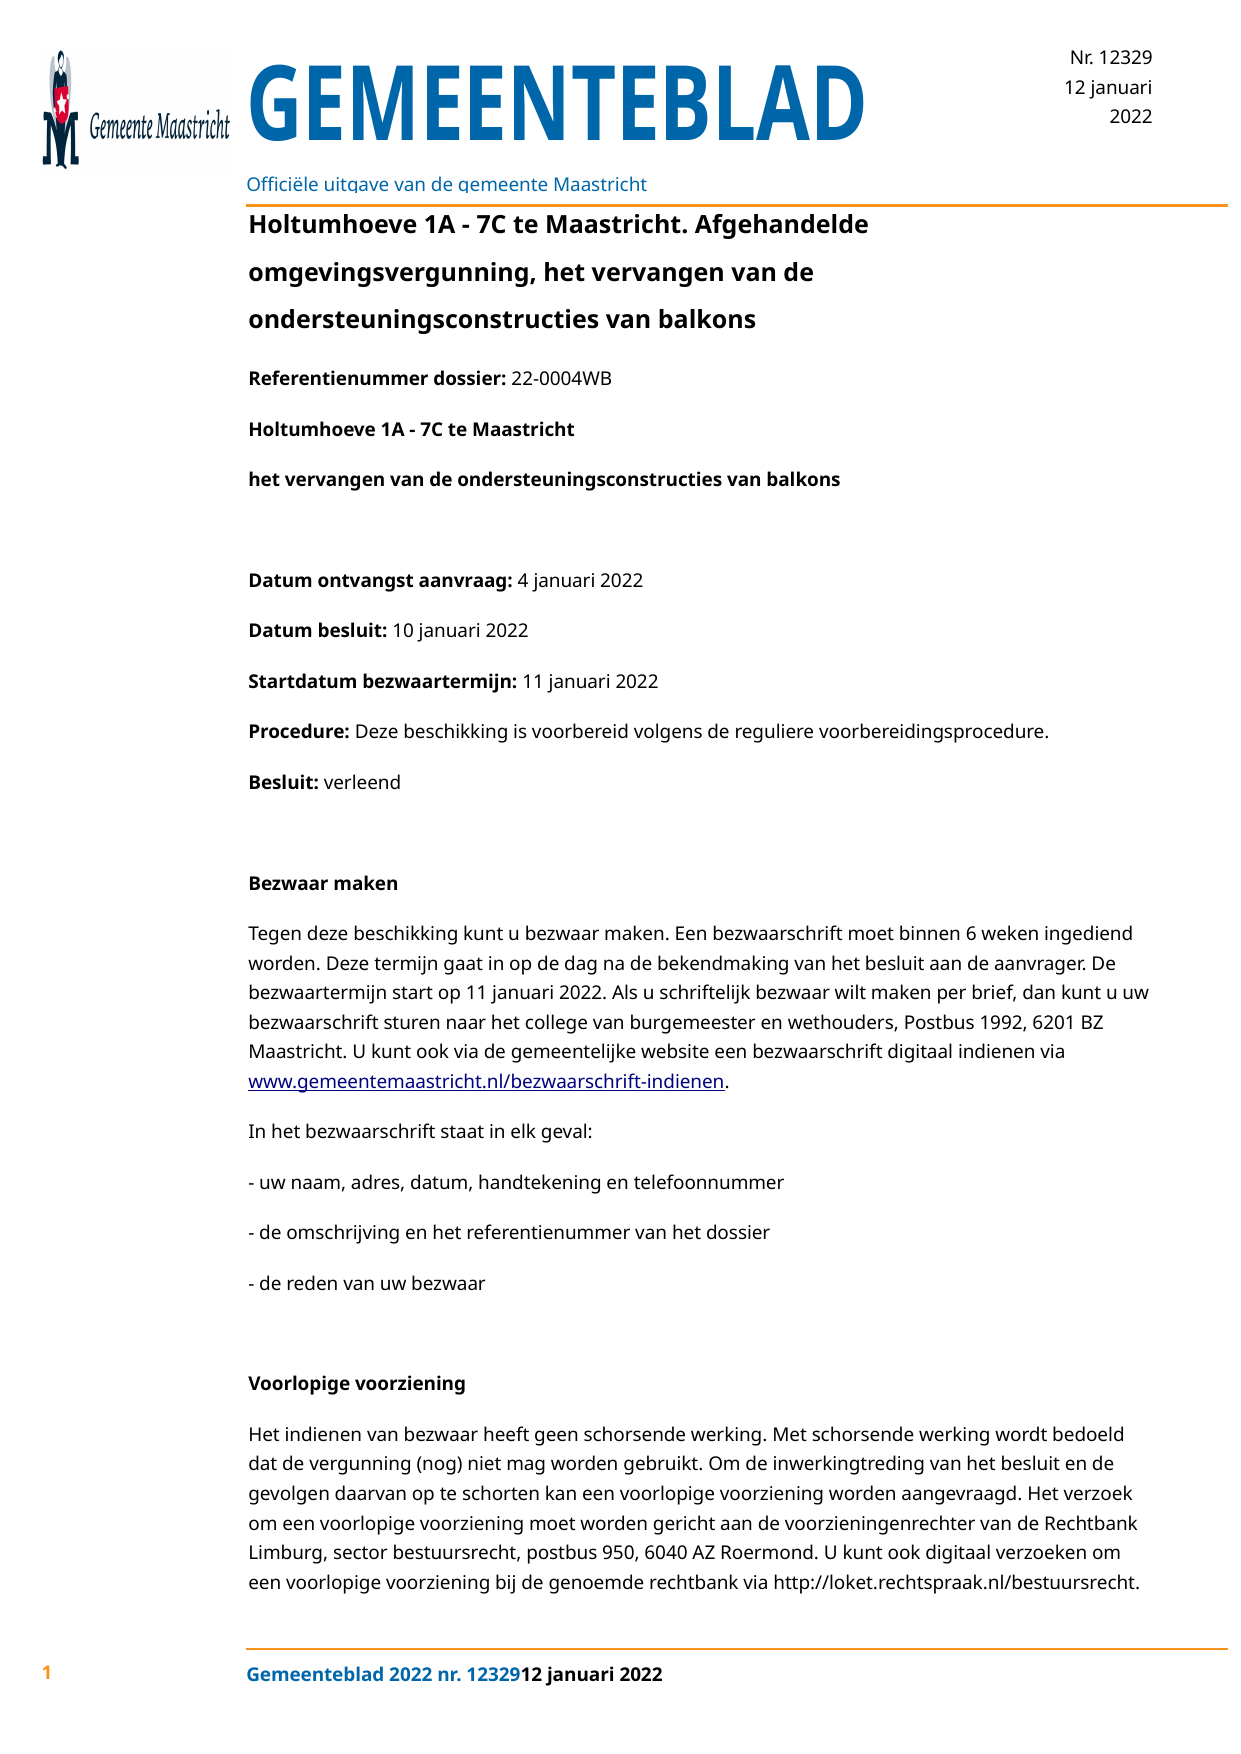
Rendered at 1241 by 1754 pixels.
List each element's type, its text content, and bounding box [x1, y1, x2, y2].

text Voorlopige voorziening [248, 1371, 1152, 1396]
text - uw naam, adres, datum, handtekening en telefoonnummer [248, 1169, 1152, 1194]
text Startdatum bezwaartermijn: 11 januari 2022 [248, 668, 1152, 694]
text Besluit: verleend [248, 769, 1152, 794]
text Datum besluit: 10 januari 2022 [248, 618, 1152, 643]
text Datum ontvangst aanvraag: 4 januari 2022 [248, 567, 1152, 593]
text Holtumhoeve 1A - 7C te Maastricht [248, 416, 1152, 442]
text - de omschrijving en het referentienummer van het dossier [248, 1219, 1152, 1245]
text In het bezwaarschrift staat in elk geval: [248, 1118, 1152, 1144]
text - de reden van uw bezwaar [248, 1270, 1152, 1295]
text het vervangen van de ondersteuningsconstructies van balkons [248, 466, 1152, 492]
text Tegen deze beschikking kunt u bezwaar maken. Een bezwaarschrift moet binnen 6 weken ingediend worden. Deze termijn gaat in op de dag na de bekendmaking van het besluit aan de aanvrager. De bezwaartermijn start op 11 januari 2022. Als u schriftelijk bezwaar wilt maken per brief, dan kunt u uw bezwaarschrift sturen naar het college van burgemeester en wethouders, Postbus 1992, 6201 BZ Maastricht. U kunt ook via de gemeentelijke website een bezwaarschrift digitaal indienen via www.gemeentemaastricht.nl/bezwaarschrift-indienen. [248, 920, 1152, 1094]
text Bezwaar maken [248, 870, 1152, 895]
text Referentienummer dossier: 22-0004WB [248, 366, 1152, 391]
text Het indienen van bezwaar heeft geen schorsende werking. Met schorsende werking wordt bedoeld dat de vergunning (nog) niet mag worden gebruikt. Om de inwerkingtreding van het besluit en de gevolgen daarvan op te schorten kan een voorlopige voorziening worden aangevraagd. Het verzoek om een voorlopige voorziening moet worden gericht aan de voorzieningenrechter van de Rechtbank Limburg, sector bestuursrecht, postbus 950, 6040 AZ Roermond. U kunt ook digitaal verzoeken om een voorlopige voorziening bij de genoemde rechtbank via http://loket.rechtspraak.nl/bestuursrecht. [248, 1421, 1152, 1594]
text Holtumhoeve 1A - 7C te Maastricht. Afgehandelde omgevingsvergunning, het vervangen van de ondersteuningsconstructies van balkons [248, 207, 1152, 336]
text Procedure: Deze beschikking is voorbereid volgens de reguliere voorbereidingsprocedure. [248, 718, 1152, 744]
picture [41, 47, 231, 172]
